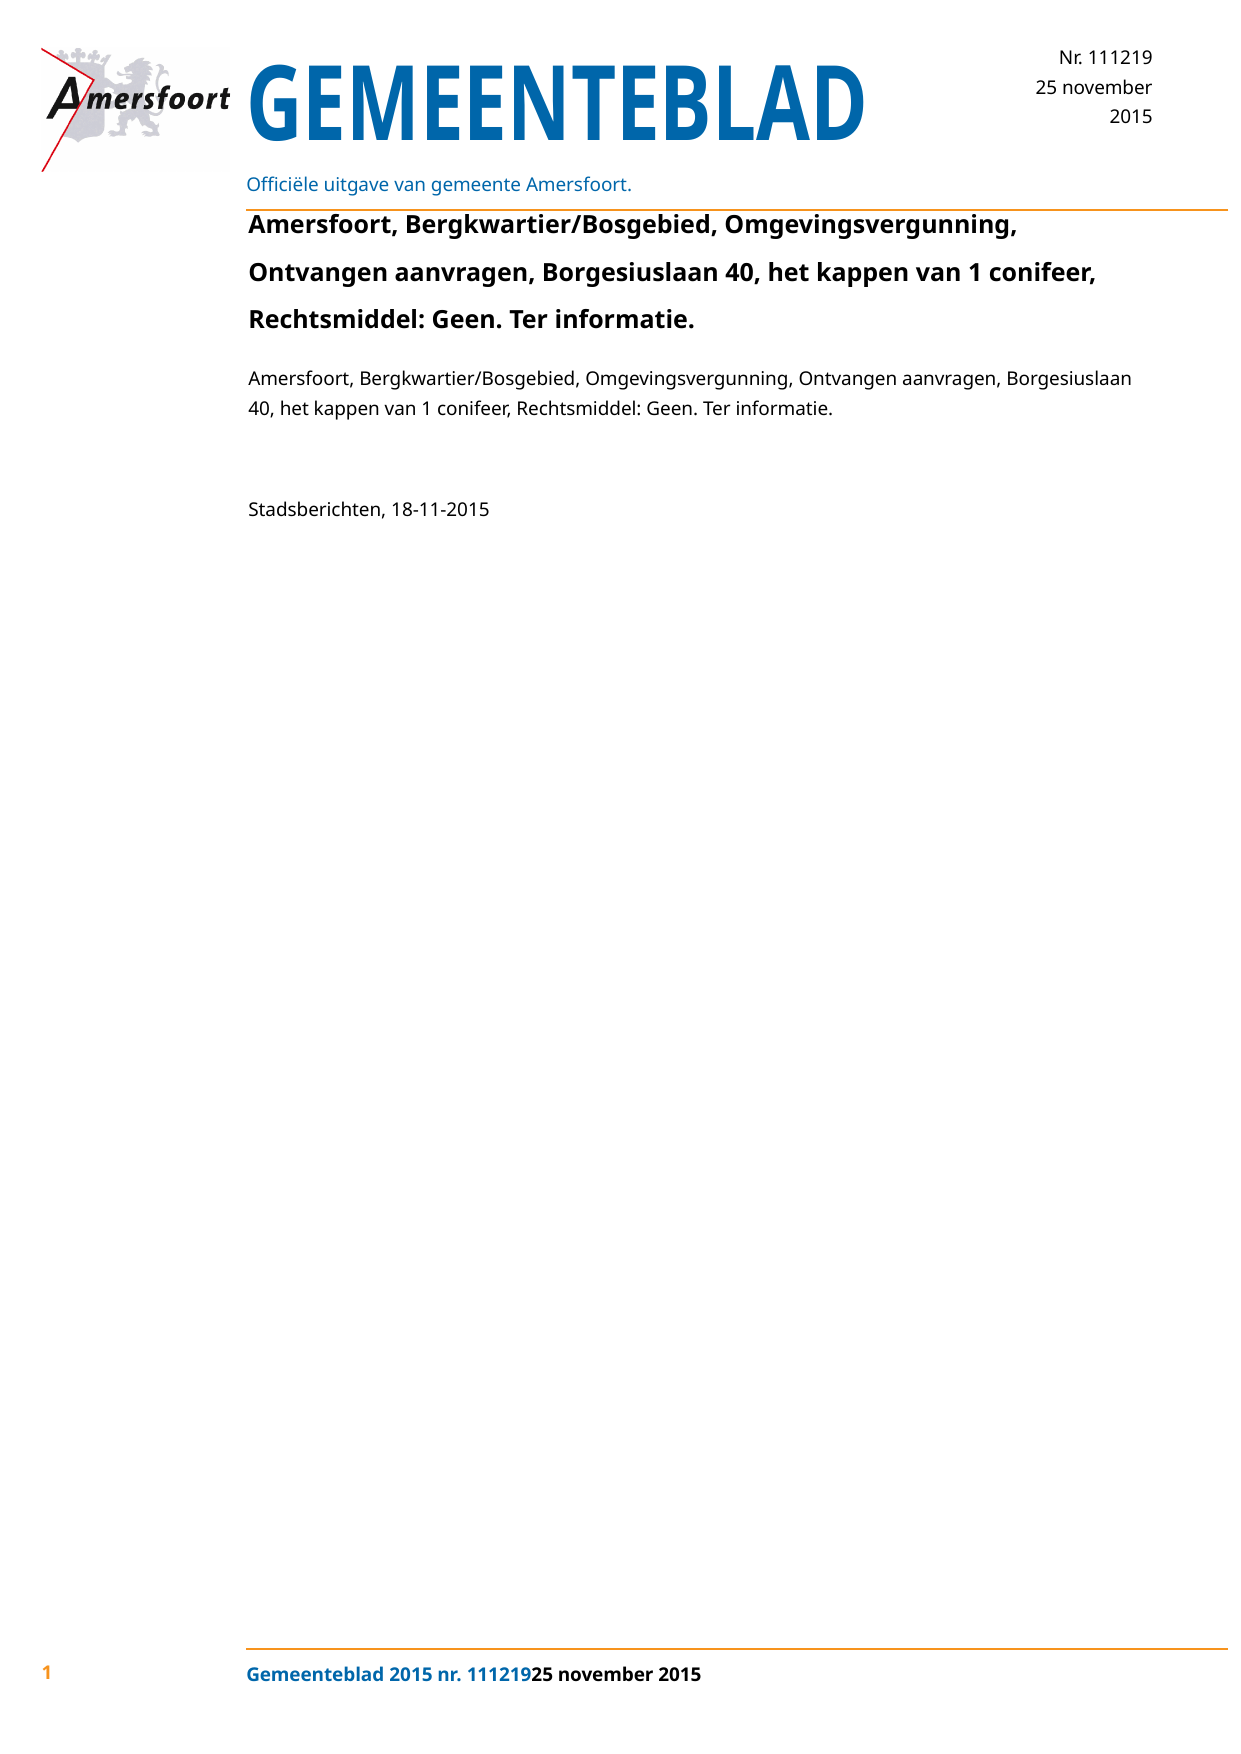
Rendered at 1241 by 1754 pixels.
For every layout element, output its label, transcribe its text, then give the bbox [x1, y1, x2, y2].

picture [41, 47, 231, 172]
text Amersfoort, Bergkwartier/Bosgebied, Omgevingsvergunning, Ontvangen aanvragen, Borgesiuslaan 40, het kappen van 1 conifeer, Rechtsmiddel: Geen. Ter informatie. [248, 211, 1152, 336]
text Amersfoort, Bergkwartier/Bosgebied, Omgevingsvergunning, Ontvangen aanvragen, Borgesiuslaan 40, het kappen van 1 conifeer, Rechtsmiddel: Geen. Ter informatie. [248, 366, 1152, 421]
text Stadsberichten, 18-11-2015 [248, 496, 1152, 522]
